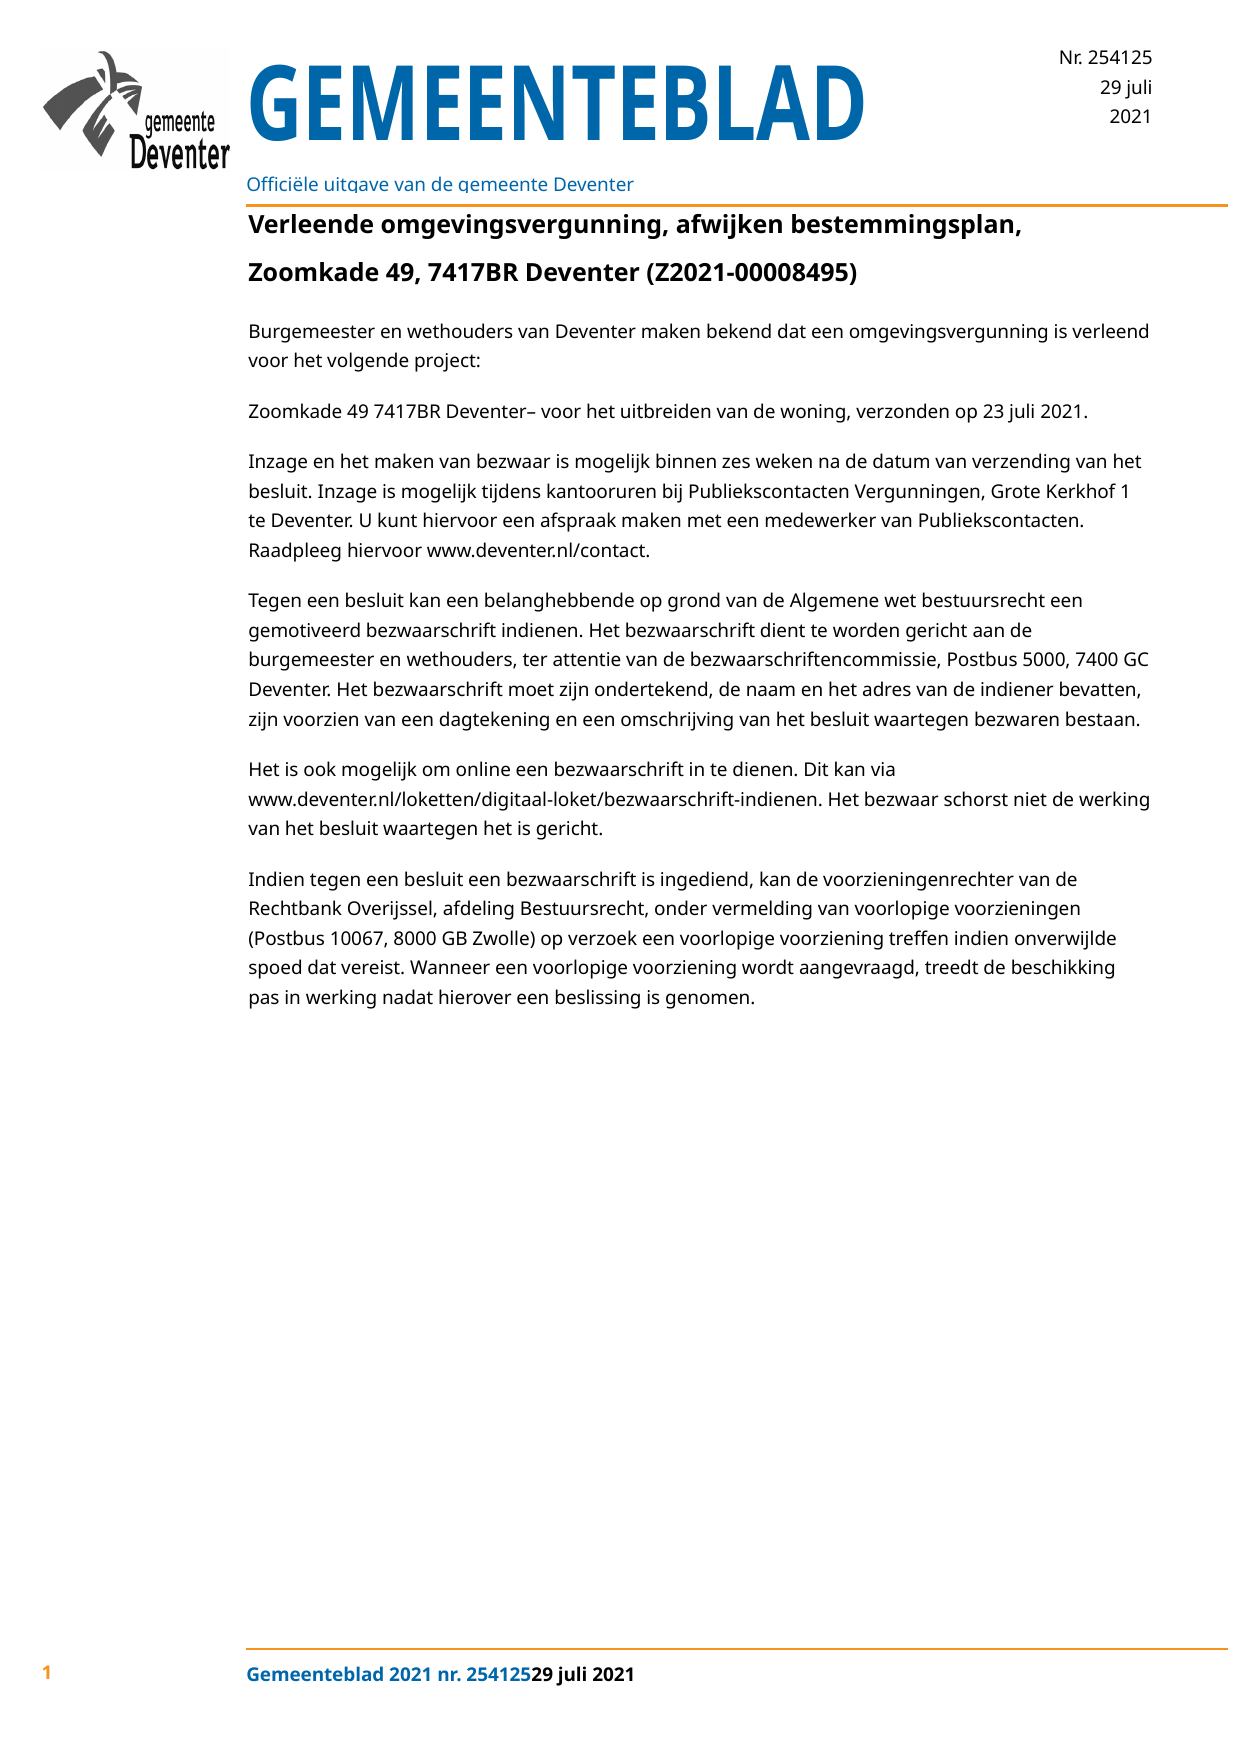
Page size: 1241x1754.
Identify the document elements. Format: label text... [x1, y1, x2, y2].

text Het is ook mogelijk om online een bezwaarschrift in te dienen. Dit kan via www.deventer.nl/loketten/digitaal-loket/bezwaarschrift-indienen. Het bezwaar schorst niet de werking van het besluit waartegen het is gericht. [248, 756, 1152, 841]
text Burgemeester en wethouders van Deventer maken bekend dat een omgevingsvergunning is verleend voor het volgende project: [248, 318, 1152, 373]
text Inzage en het maken van bezwaar is mogelijk binnen zes weken na de datum van verzending van het besluit. Inzage is mogelijk tijdens kantooruren bij Publiekscontacten Vergunningen, Grote Kerkhof 1 te Deventer. U kunt hiervoor een afspraak maken met een medewerker van Publiekscontacten. Raadpleeg hiervoor www.deventer.nl/contact. [248, 448, 1152, 563]
text Tegen een besluit kan een belanghebbende op grond van de Algemene wet bestuursrecht een gemotiveerd bezwaarschrift indienen. Het bezwaarschrift dient te worden gericht aan de burgemeester en wethouders, ter attentie van de bezwaarschriftencommissie, Postbus 5000, 7400 GC Deventer. Het bezwaarschrift moet zijn ondertekend, de naam en het adres van de indiener bevatten, zijn voorzien van een dagtekening en een omschrijving van het besluit waartegen bezwaren bestaan. [248, 587, 1152, 732]
text Verleende omgevingsvergunning, afwijken bestemmingsplan, Zoomkade 49, 7417BR Deventer (Z2021-00008495) [248, 207, 1152, 288]
text Indien tegen een besluit een bezwaarschrift is ingediend, kan de voorzieningenrechter van de Rechtbank Overijssel, afdeling Bestuursrecht, onder vermelding van voorlopige voorzieningen (Postbus 10067, 8000 GB Zwolle) op verzoek een voorlopige voorziening treffen indien onverwijlde spoed dat vereist. Wanneer een voorlopige voorziening wordt aangevraagd, treedt de beschikking pas in werking nadat hierover een beslissing is genomen. [248, 866, 1152, 1010]
picture [41, 47, 231, 172]
text Zoomkade 49 7417BR Deventer– voor het uitbreiden van de woning, verzonden op 23 juli 2021. [248, 398, 1152, 424]
